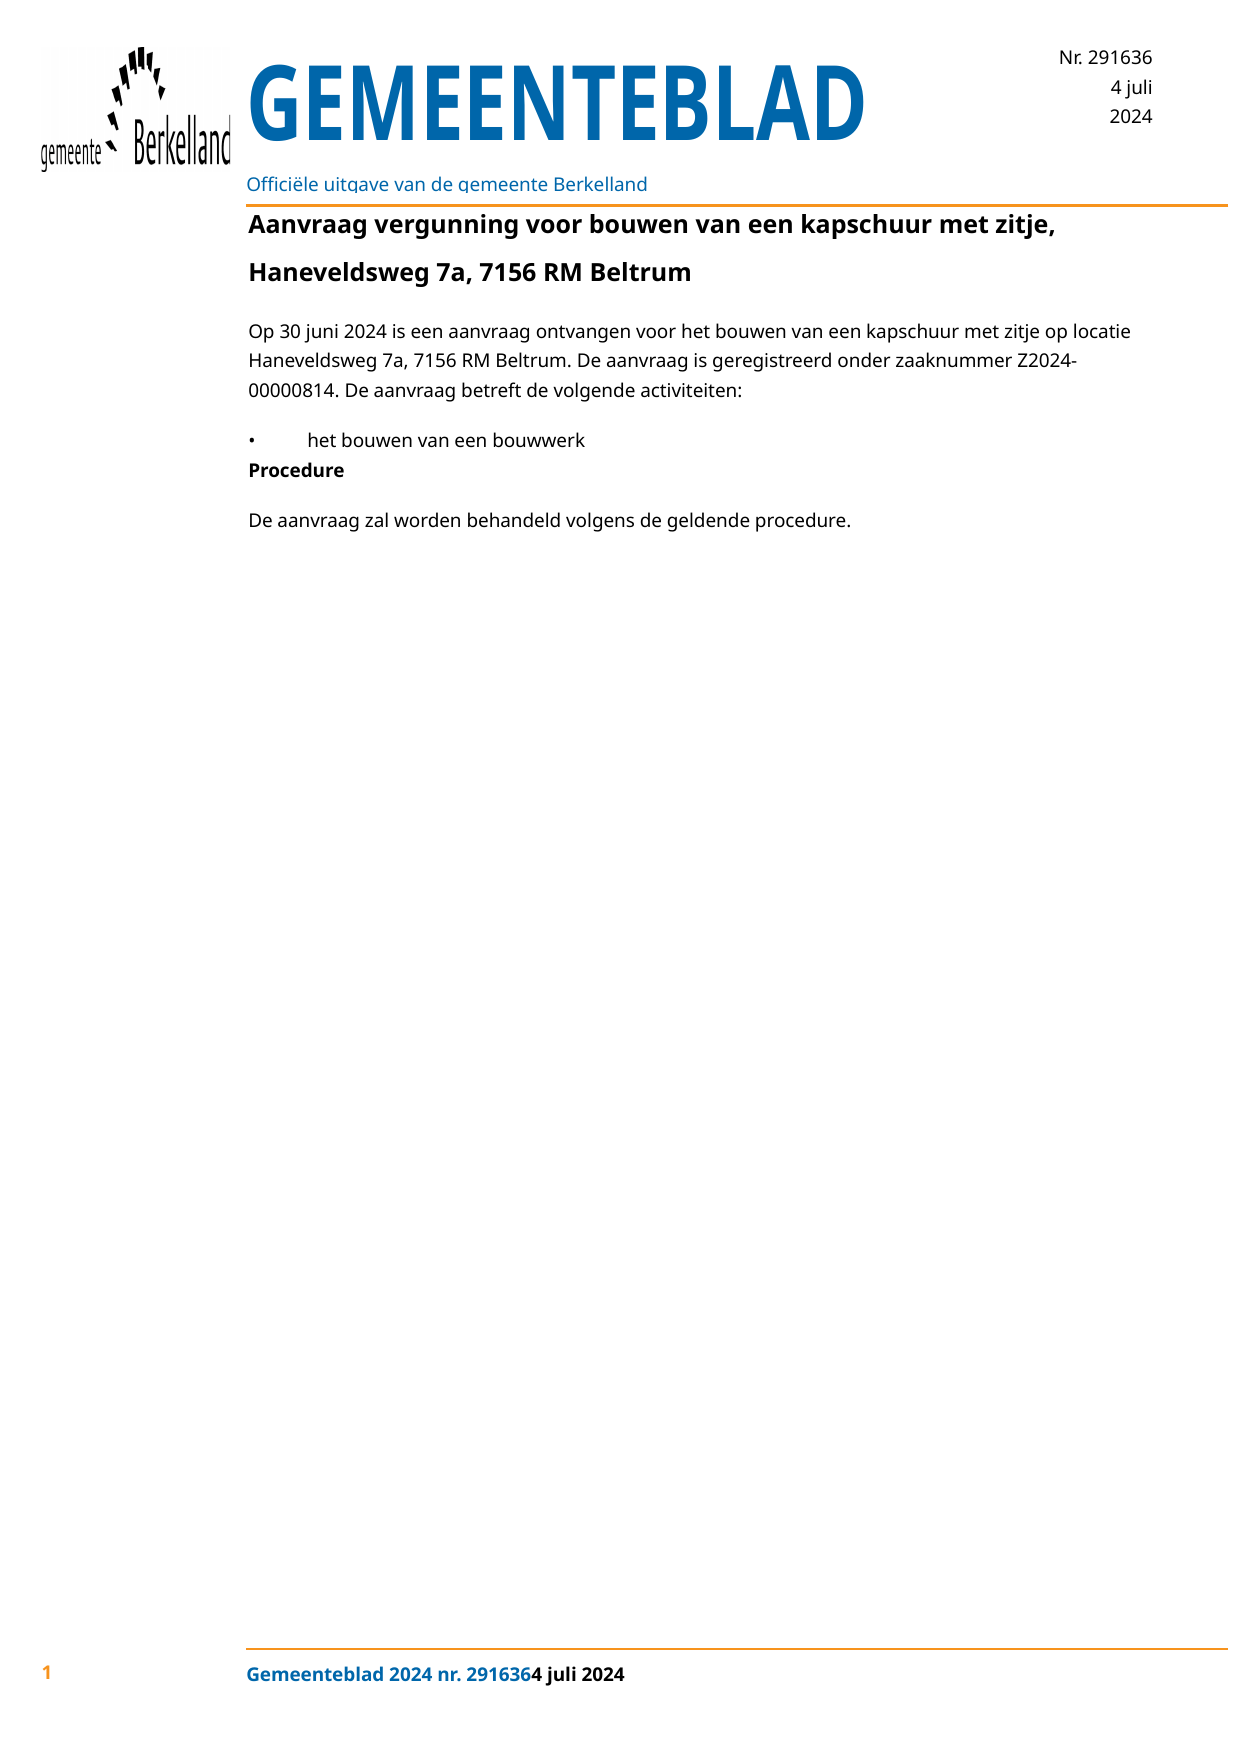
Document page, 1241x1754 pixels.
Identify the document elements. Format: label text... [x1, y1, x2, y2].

text Op 30 juni 2024 is een aanvraag ontvangen voor het bouwen van een kapschuur met zitje op locatie Haneveldsweg 7a, 7156 RM Beltrum. De aanvraag is geregistreerd onder zaaknummer Z2024-00000814. De aanvraag betreft de volgende activiteiten: [248, 318, 1152, 403]
text De aanvraag zal worden behandeld volgens de geldende procedure. [248, 507, 1152, 533]
text Aanvraag vergunning voor bouwen van een kapschuur met zitje, Haneveldsweg 7a, 7156 RM Beltrum [248, 207, 1152, 288]
picture [41, 47, 231, 172]
text Procedure [248, 457, 1152, 483]
list het bouwen van een bouwwerk [248, 427, 1152, 453]
